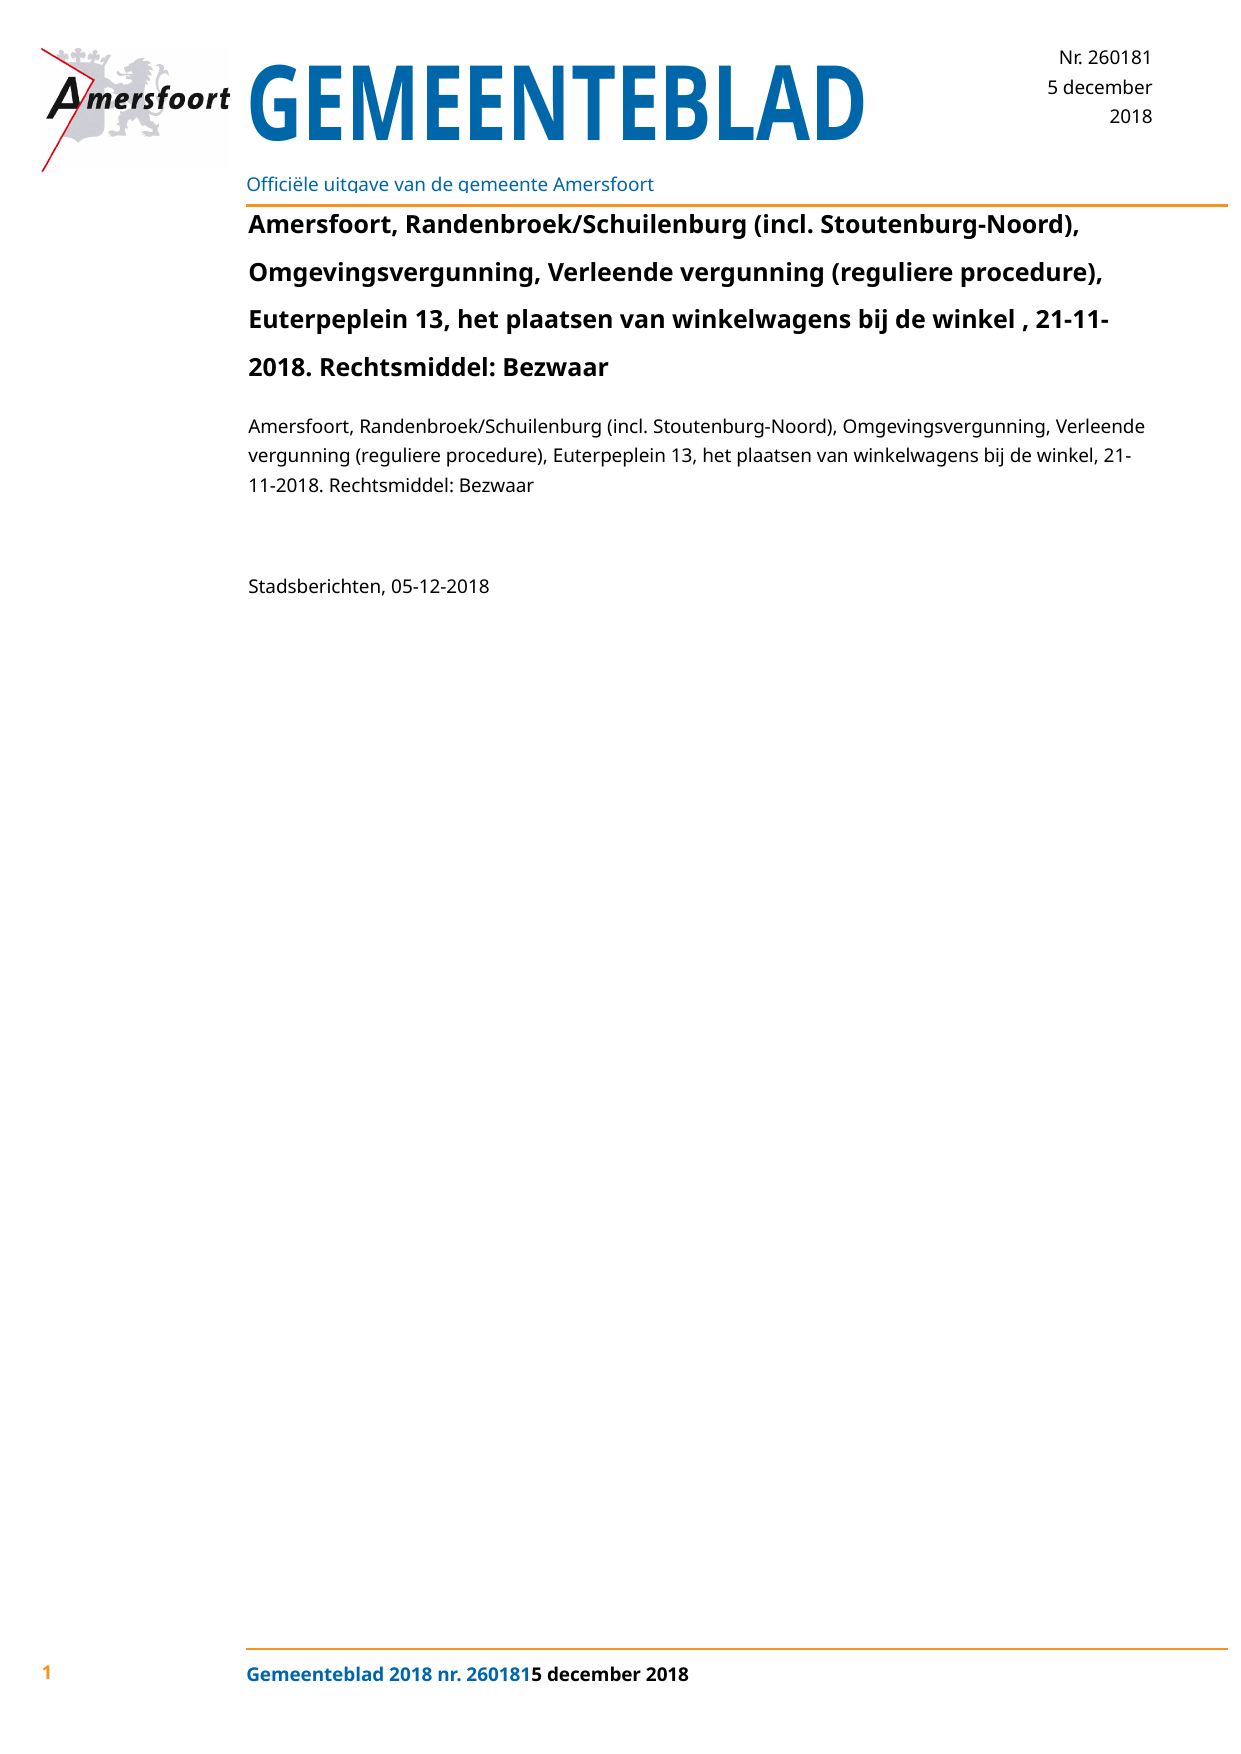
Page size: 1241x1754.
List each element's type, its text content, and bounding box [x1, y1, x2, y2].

picture [41, 47, 231, 172]
text Stadsberichten, 05-12-2018 [248, 573, 1152, 599]
text Amersfoort, Randenbroek/Schuilenburg (incl. Stoutenburg-Noord), Omgevingsvergunning, Verleende vergunning (reguliere procedure), Euterpeplein 13, het plaatsen van winkelwagens bij de winkel , 21-11-2018. Rechtsmiddel: Bezwaar [248, 207, 1152, 384]
text Amersfoort, Randenbroek/Schuilenburg (incl. Stoutenburg-Noord), Omgevingsvergunning, Verleende vergunning (reguliere procedure), Euterpeplein 13, het plaatsen van winkelwagens bij de winkel, 21-11-2018. Rechtsmiddel: Bezwaar [248, 413, 1152, 498]
